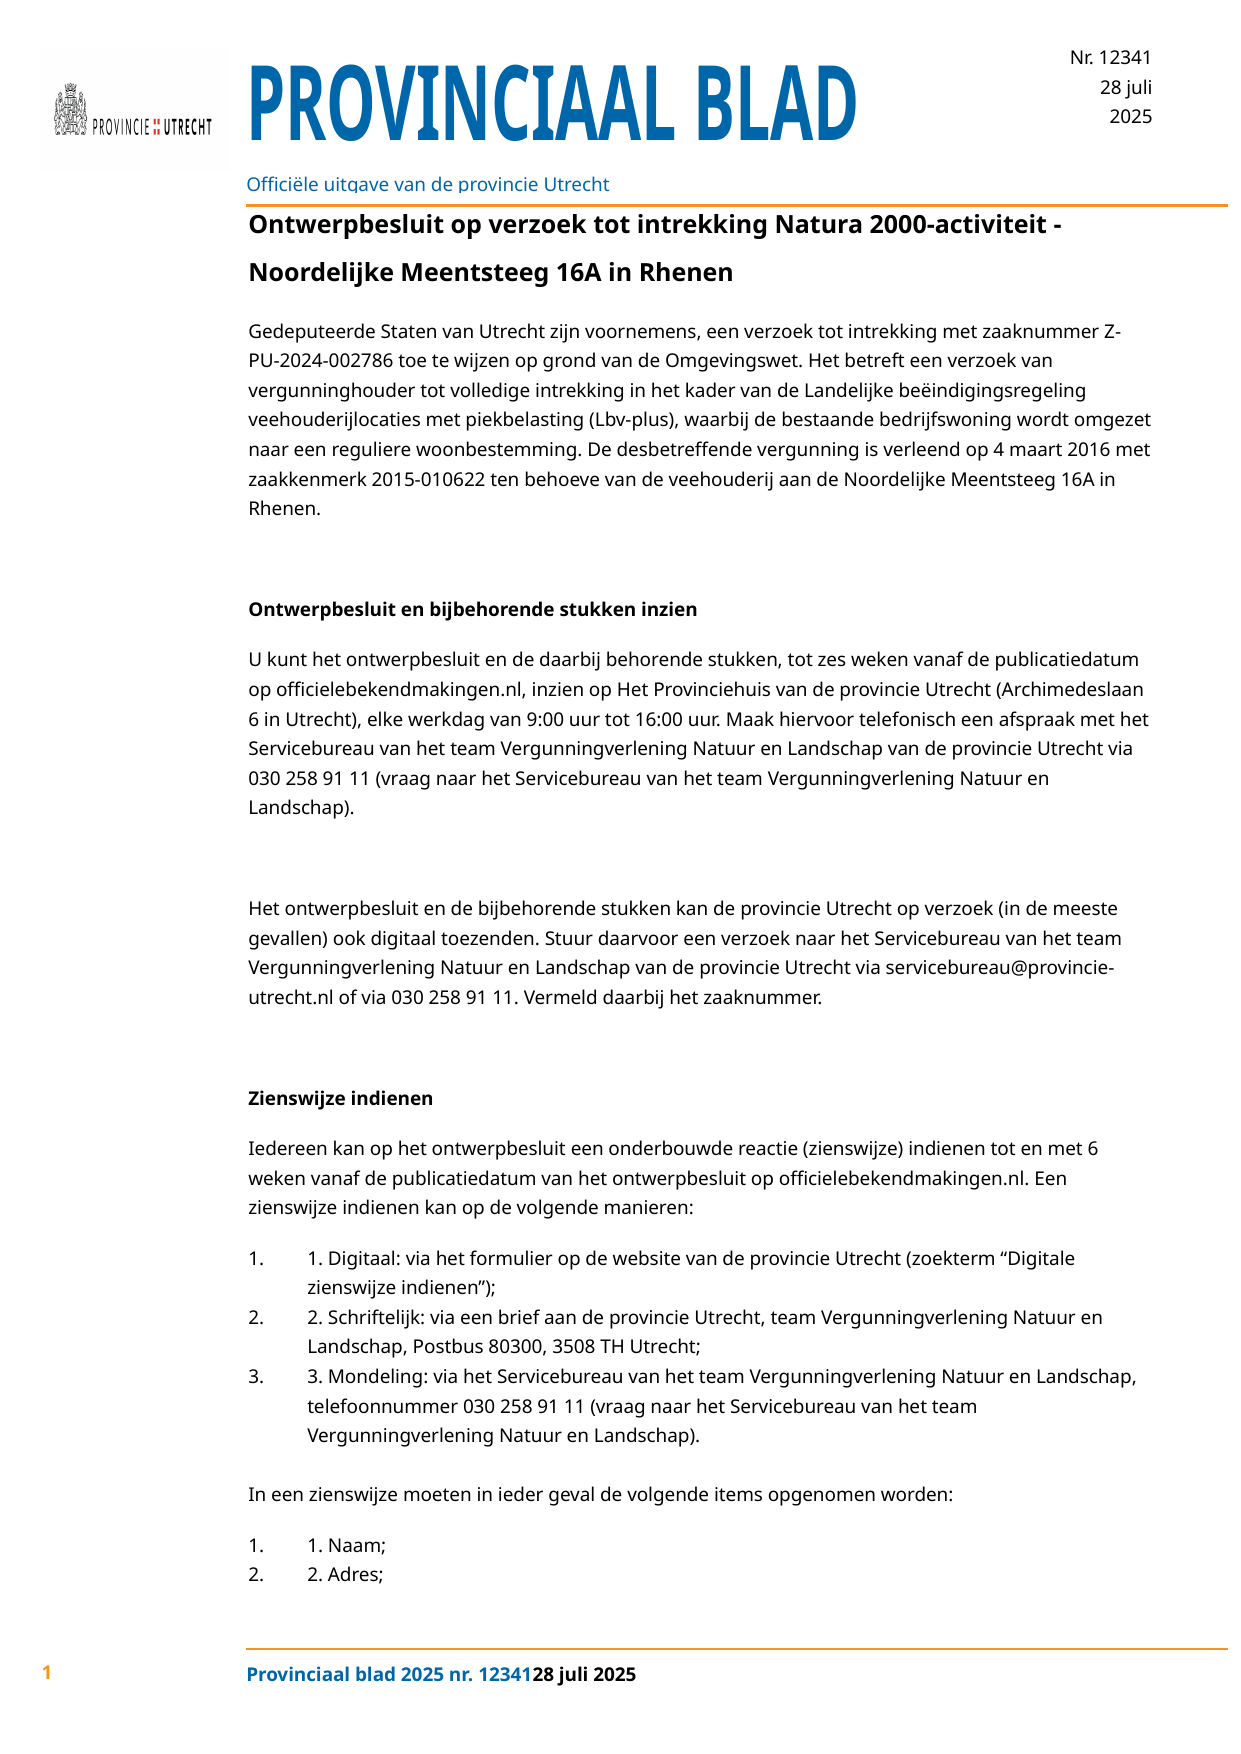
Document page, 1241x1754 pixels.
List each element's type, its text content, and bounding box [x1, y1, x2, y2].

text Ontwerpbesluit en bijbehorende stukken inzien [248, 596, 1152, 622]
list 1. Naam; [248, 1532, 1152, 1558]
list 1. Digitaal: via het formulier op de website van de provincie Utrecht (zoekterm “Digitale zienswijze indienen”); [248, 1245, 1152, 1300]
text Zienswijze indienen [248, 1085, 1152, 1111]
text Het ontwerpbesluit en de bijbehorende stukken kan de provincie Utrecht op verzoek (in de meeste gevallen) ook digitaal toezenden. Stuur daarvoor een verzoek naar het Servicebureau van het team Vergunningverlening Natuur en Landschap van de provincie Utrecht via servicebureau@provincie-utrecht.nl of via 030 258 91 11. Vermeld daarbij het zaaknummer. [248, 895, 1152, 1010]
text Ontwerpbesluit op verzoek tot intrekking Natura 2000-activiteit - Noordelijke Meentsteeg 16A in Rhenen [248, 207, 1152, 288]
text Iedereen kan op het ontwerpbesluit een onderbouwde reactie (zienswijze) indienen tot en met 6 weken vanaf de publicatiedatum van het ontwerpbesluit op officielebekendmakingen.nl. Een zienswijze indienen kan op de volgende manieren: [248, 1135, 1152, 1220]
text In een zienswijze moeten in ieder geval de volgende items opgenomen worden: [248, 1482, 1152, 1507]
list 2. Schriftelijk: via een brief aan de provincie Utrecht, team Vergunningverlening Natuur en Landschap, Postbus 80300, 3508 TH Utrecht; [248, 1304, 1152, 1359]
text U kunt het ontwerpbesluit en de daarbij behorende stukken, tot zes weken vanaf de publicatiedatum op officielebekendmakingen.nl, inzien op Het Provinciehuis van de provincie Utrecht (Archimedeslaan 6 in Utrecht), elke werkdag van 9:00 uur tot 16:00 uur. Maak hiervoor telefonisch een afspraak met het Servicebureau van het team Vergunningverlening Natuur en Landschap van de provincie Utrecht via 030 258 91 11 (vraag naar het Servicebureau van het team Vergunningverlening Natuur en Landschap). [248, 647, 1152, 820]
list 2. Adres; [248, 1562, 1152, 1587]
picture [41, 47, 231, 172]
list 3. Mondeling: via het Servicebureau van het team Vergunningverlening Natuur en Landschap, telefoonnummer 030 258 91 11 (vraag naar het Servicebureau van het team Vergunningverlening Natuur en Landschap). [248, 1363, 1152, 1448]
text Gedeputeerde Staten van Utrecht zijn voornemens, een verzoek tot intrekking met zaaknummer Z-PU-2024-002786 toe te wijzen op grond van de Omgevingswet. Het betreft een verzoek van vergunninghouder tot volledige intrekking in het kader van de Landelijke beëindigingsregeling veehouderijlocaties met piekbelasting (Lbv-plus), waarbij de bestaande bedrijfswoning wordt omgezet naar een reguliere woonbestemming. De desbetreffende vergunning is verleend op 4 maart 2016 met zaakkenmerk 2015-010622 ten behoeve van de veehouderij aan de Noordelijke Meentsteeg 16A in Rhenen. [248, 318, 1152, 521]
